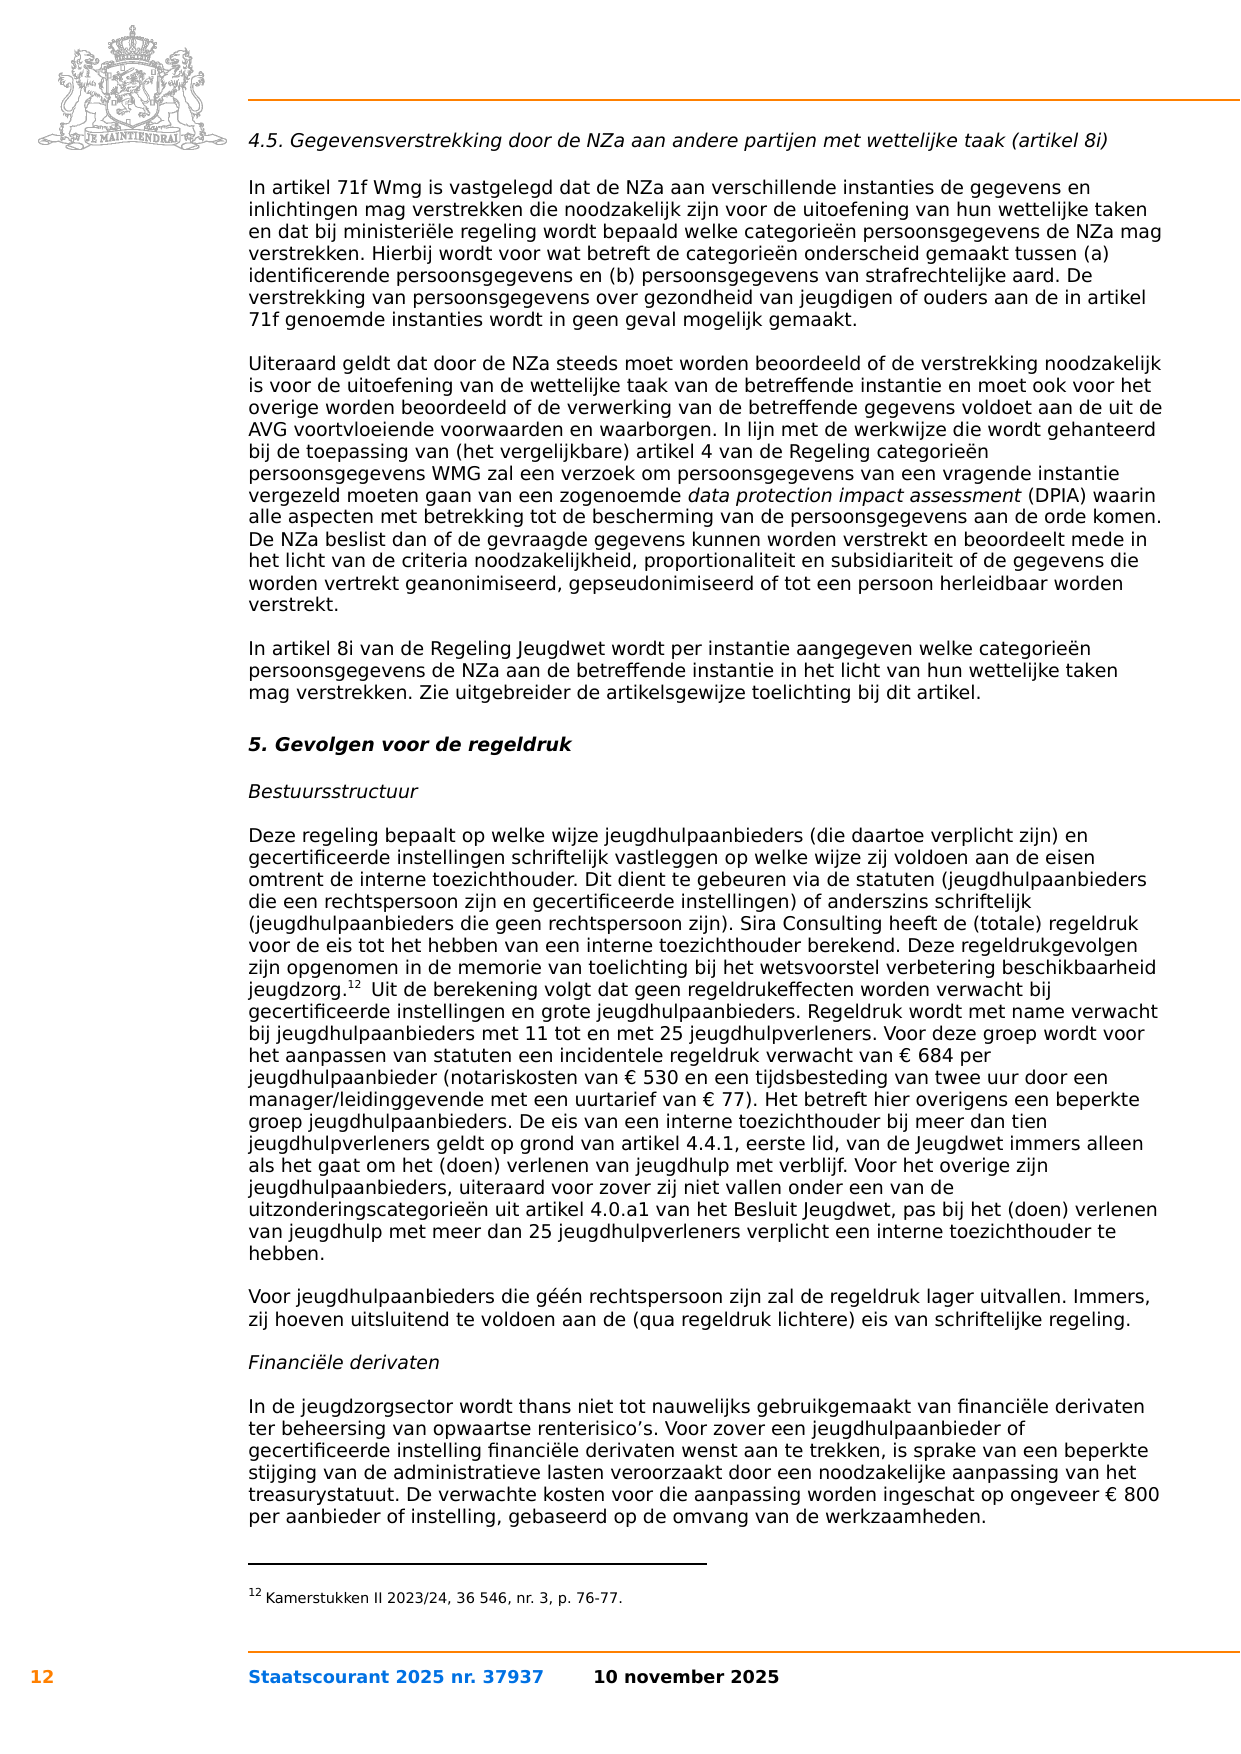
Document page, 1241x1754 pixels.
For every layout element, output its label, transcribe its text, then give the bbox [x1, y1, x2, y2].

subtitle 4.5. Gegevensverstrekking door de NZa aan andere partijen met wettelijke taak (artikel 8i) [248, 130, 1163, 152]
subtitle Bestuursstructuur [248, 781, 1163, 803]
text Kamerstukken II 2023/24, 36 546, nr. 3, p. 76-77. [248, 1586, 1163, 1608]
text Voor jeugdhulpaanbieders die géén rechtspersoon zijn zal de regeldruk lager uitvallen. Immers, zij hoeven uitsluitend te voldoen aan de (qua regeldruk lichtere) eis van schriftelijke regeling. [248, 1286, 1163, 1330]
text Uiteraard geldt dat door de NZa steeds moet worden beoordeeld of de verstrekking noodzakelijk is voor de uitoefening van de wettelijke taak van de betreffende instantie en moet ook voor het overige worden beoordeeld of de verwerking van de betreffende gegevens voldoet aan de uit de AVG voortvloeiende voorwaarden en waarborgen. In lijn met de werkwijze die wordt gehanteerd bij de toepassing van (het vergelijkbare) artikel 4 van de Regeling categorieën persoonsgegevens WMG zal een verzoek om persoonsgegevens van een vragende instantie vergezeld moeten gaan van een zogenoemde data protection impact assessment (DPIA) waarin alle aspecten met betrekking tot de bescherming van de persoonsgegevens aan de orde komen. De NZa beslist dan of de gevraagde gegevens kunnen worden verstrekt en beoordeelt mede in het licht van de criteria noodzakelijkheid, proportionaliteit en subsidiariteit of de gegevens die worden vertrekt geanonimiseerd, gepseudonimiseerd of tot een persoon herleidbaar worden verstrekt. [248, 353, 1163, 616]
text Deze regeling bepaalt op welke wijze jeugdhulpaanbieders (die daartoe verplicht zijn) en gecertificeerde instellingen schriftelijk vastleggen op welke wijze zij voldoen aan de eisen omtrent de interne toezichthouder. Dit dient te gebeuren via de statuten (jeugdhulpaanbieders die een rechtspersoon zijn en gecertificeerde instellingen) of anderszins schriftelijk (jeugdhulpaanbieders die geen rechtspersoon zijn). Sira Consulting heeft de (totale) regeldruk voor de eis tot het hebben van een interne toezichthouder berekend. Deze regeldrukgevolgen zijn opgenomen in de memorie van toelichting bij het wetsvoorstel verbetering beschikbaarheid jeugdzorg. Uit de berekening volgt dat geen regeldrukeffecten worden verwacht bij gecertificeerde instellingen en grote jeugdhulpaanbieders. Regeldruk wordt met name verwacht bij jeugdhulpaanbieders met 11 tot en met 25 jeugdhulpverleners. Voor deze groep wordt voor het aanpassen van statuten een incidentele regeldruk verwacht van € 684 per jeugdhulpaanbieder (notariskosten van € 530 en een tijdsbesteding van twee uur door een manager/leidinggevende met een uurtarief van € 77). Het betreft hier overigens een beperkte groep jeugdhulpaanbieders. De eis van een interne toezichthouder bij meer dan tien jeugdhulpverleners geldt op grond van artikel 4.4.1, eerste lid, van de Jeugdwet immers alleen als het gaat om het (doen) verlenen van jeugdhulp met verblijf. Voor het overige zijn jeugdhulpaanbieders, uiteraard voor zover zij niet vallen onder een van de uitzonderingscategorieën uit artikel 4.0.a1 van het Besluit Jeugdwet, pas bij het (doen) verlenen van jeugdhulp met meer dan 25 jeugdhulpverleners verplicht een interne toezichthouder te hebben. [248, 825, 1163, 1264]
text In artikel 71f Wmg is vastgelegd dat de NZa aan verschillende instanties de gegevens en inlichtingen mag verstrekken die noodzakelijk zijn voor de uitoefening van hun wettelijke taken en dat bij ministeriële regeling wordt bepaald welke categorieën persoonsgegevens de NZa mag verstrekken. Hierbij wordt voor wat betreft de categorieën onderscheid gemaakt tussen (a) identificerende persoonsgegevens en (b) persoonsgegevens van strafrechtelijke aard. De verstrekking van persoonsgegevens over gezondheid van jeugdigen of ouders aan de in artikel 71f genoemde instanties wordt in geen geval mogelijk gemaakt. [248, 177, 1163, 331]
subtitle 5. Gevolgen voor de regeldruk [248, 734, 1163, 756]
subtitle Financiële derivaten [248, 1352, 1163, 1374]
text In de jeugdzorgsector wordt thans niet tot nauwelijks gebruikgemaakt van financiële derivaten ter beheersing van opwaartse renterisico’s. Voor zover een jeugdhulpaanbieder of gecertificeerde instelling financiële derivaten wenst aan te trekken, is sprake van een beperkte stijging van de administratieve lasten veroorzaakt door een noodzakelijke aanpassing van het treasurystatuut. De verwachte kosten voor die aanpassing worden ingeschat op ongeveer € 800 per aanbieder of instelling, gebaseerd op de omvang van de werkzaamheden. [248, 1396, 1163, 1528]
text In artikel 8i van de Regeling Jeugdwet wordt per instantie aangegeven welke categorieën persoonsgegevens de NZa aan de betreffende instantie in het licht van hun wettelijke taken mag verstrekken. Zie uitgebreider de artikelsgewijze toelichting bij dit artikel. [248, 638, 1163, 704]
picture [38, 25, 227, 150]
